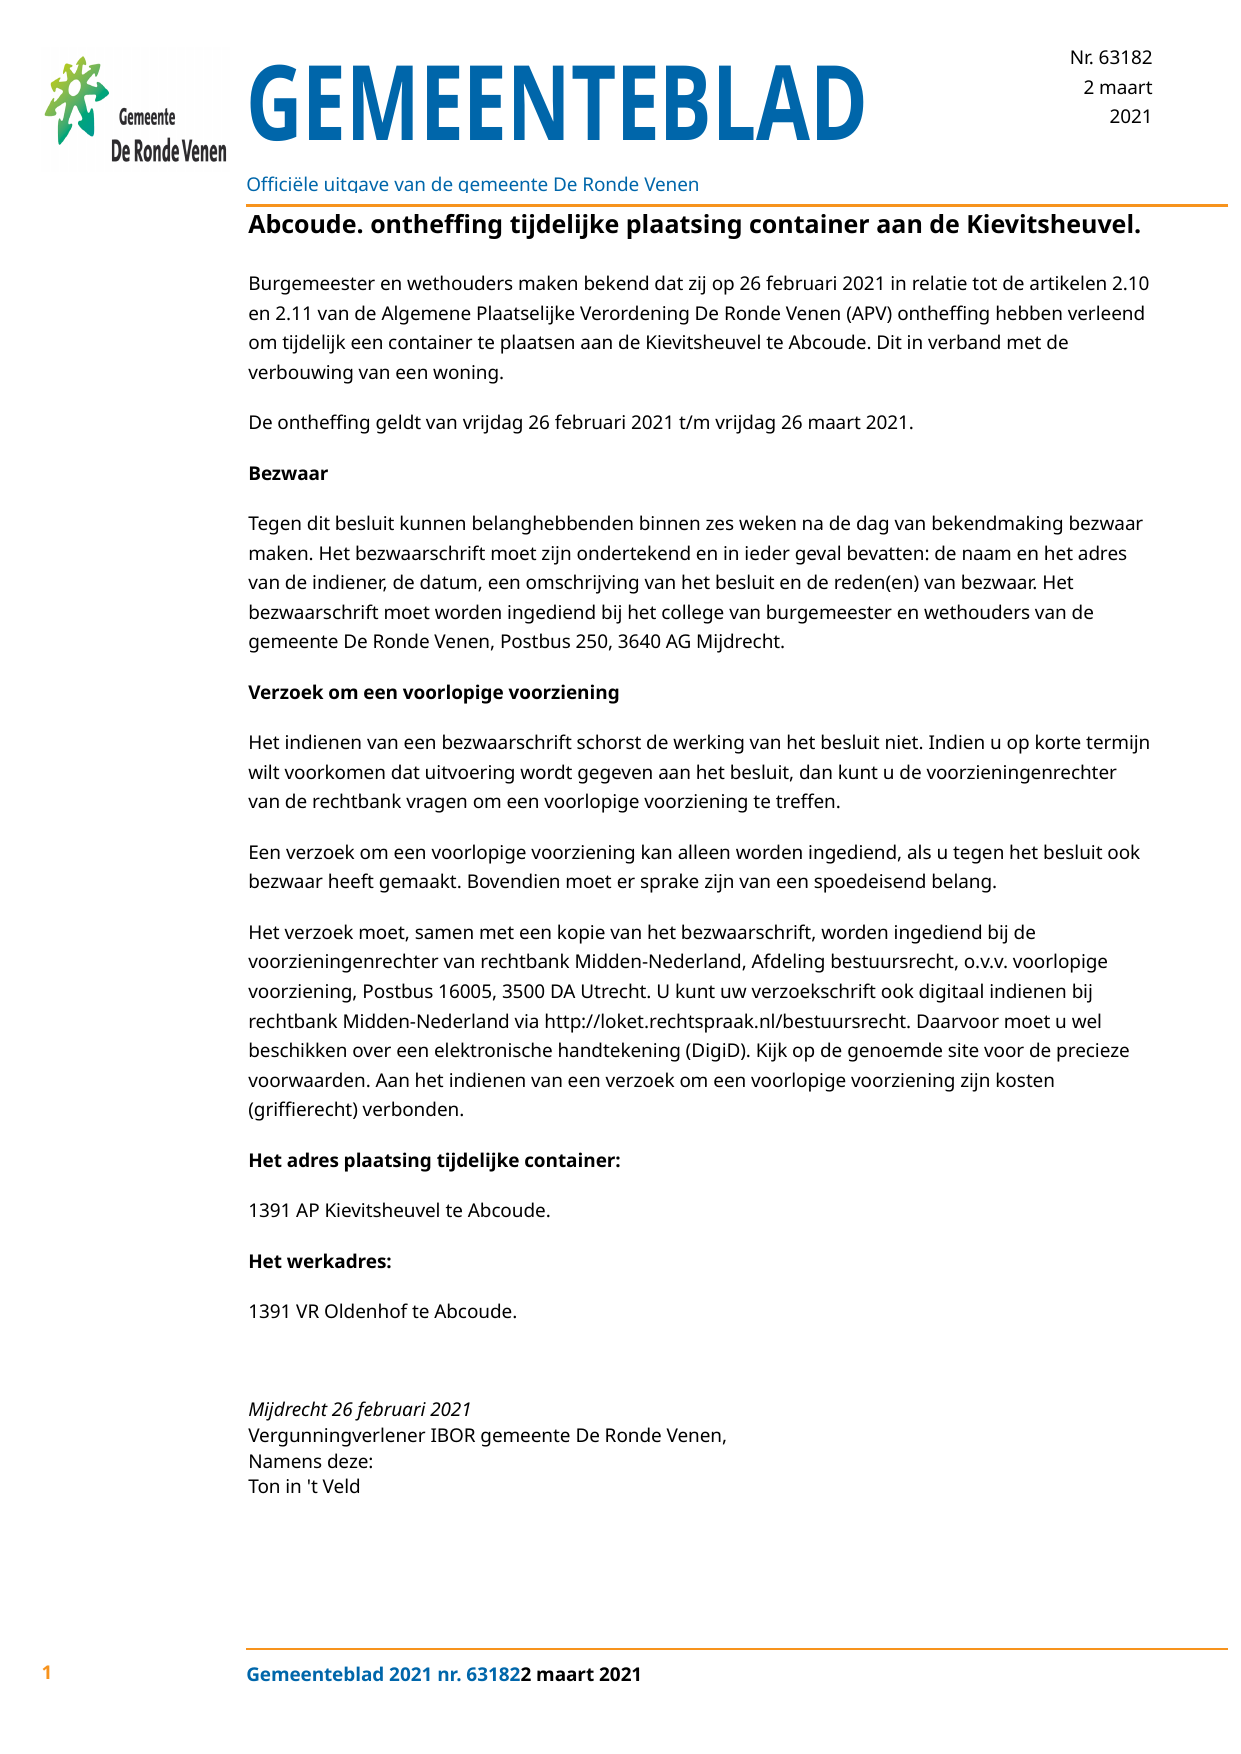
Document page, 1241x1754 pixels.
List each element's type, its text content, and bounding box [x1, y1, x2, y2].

text De ontheffing geldt van vrijdag 26 februari 2021 t/m vrijdag 26 maart 2021. [248, 409, 1152, 435]
text Burgemeester en wethouders maken bekend dat zij op 26 februari 2021 in relatie tot de artikelen 2.10 en 2.11 van de Algemene Plaatselijke Verordening De Ronde Venen (APV) ontheffing hebben verleend om tijdelijk een container te plaatsen aan de Kievitsheuvel te Abcoude. Dit in verband met de verbouwing van een woning. [248, 270, 1152, 385]
text 1391 AP Kievitsheuvel te Abcoude. [248, 1197, 1152, 1223]
text Het werkadres: [248, 1248, 1152, 1273]
text Abcoude. ontheffing tijdelijke plaatsing container aan de Kievitsheuvel. [248, 207, 1152, 241]
text 1391 VR Oldenhof te Abcoude. [248, 1298, 1152, 1324]
text Een verzoek om een voorlopige voorziening kan alleen worden ingediend, als u tegen het besluit ook bezwaar heeft gemaakt. Bovendien moet er sprake zijn van een spoedeisend belang. [248, 839, 1152, 894]
text Vergunningverlener IBOR gemeente De Ronde Venen, [248, 1422, 1152, 1448]
text Verzoek om een voorlopige voorziening [248, 679, 1152, 705]
text Het verzoek moet, samen met een kopie van het bezwaarschrift, worden ingediend bij de voorzieningenrechter van rechtbank Midden-Nederland, Afdeling bestuursrecht, o.v.v. voorlopige voorziening, Postbus 16005, 3500 DA Utrecht. U kunt uw verzoekschrift ook digitaal indienen bij rechtbank Midden-Nederland via http://loket.rechtspraak.nl/bestuursrecht. Daarvoor moet u wel beschikken over een elektronische handtekening (DigiD). Kijk op de genoemde site voor de precieze voorwaarden. Aan het indienen van een verzoek om een voorlopige voorziening zijn kosten (griffierecht) verbonden. [248, 919, 1152, 1122]
picture [41, 47, 231, 172]
text Mijdrecht 26 februari 2021 [248, 1396, 1152, 1422]
text Bezwaar [248, 460, 1152, 486]
text Het indienen van een bezwaarschrift schorst de werking van het besluit niet. Indien u op korte termijn wilt voorkomen dat uitvoering wordt gegeven aan het besluit, dan kunt u de voorzieningenrechter van de rechtbank vragen om een voorlopige voorziening te treffen. [248, 729, 1152, 814]
text Namens deze: [248, 1448, 1152, 1474]
text Tegen dit besluit kunnen belanghebbenden binnen zes weken na de dag van bekendmaking bezwaar maken. Het bezwaarschrift moet zijn ondertekend en in ieder geval bevatten: de naam en het adres van de indiener, de datum, een omschrijving van het besluit en de reden(en) van bezwaar. Het bezwaarschrift moet worden ingediend bij het college van burgemeester en wethouders van de gemeente De Ronde Venen, Postbus 250, 3640 AG Mijdrecht. [248, 510, 1152, 654]
text Het adres plaatsing tijdelijke container: [248, 1147, 1152, 1173]
text Ton in 't Veld [248, 1474, 1152, 1499]
